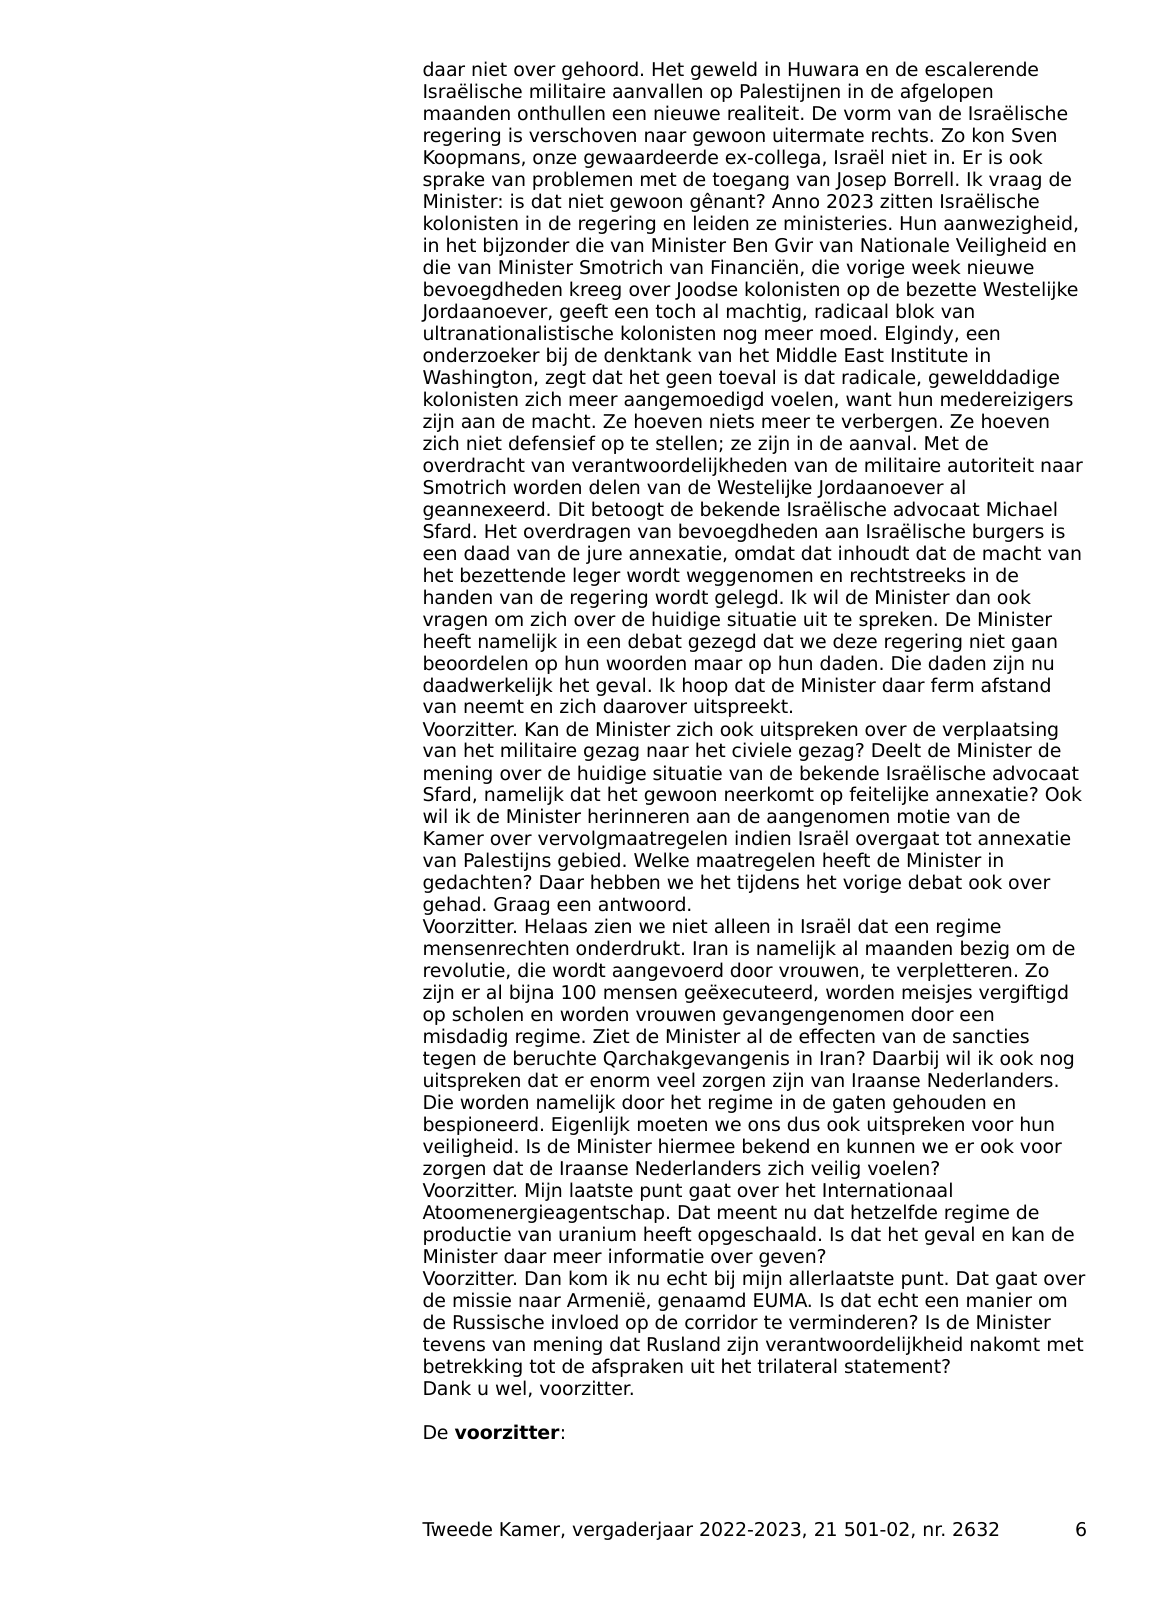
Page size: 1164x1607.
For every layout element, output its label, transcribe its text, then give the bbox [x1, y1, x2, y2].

text Voorzitter. Kan de Minister zich ook uitspreken over de verplaatsing van het militaire gezag naar het civiele gezag? Deelt de Minister de mening over de huidige situatie van de bekende Israëlische advocaat Sfard, namelijk dat het gewoon neerkomt op feitelijke annexatie? Ook wil ik de Minister herinneren aan de aangenomen motie van de Kamer over vervolgmaatregelen indien Israël overgaat tot annexatie van Palestijns gebied. Welke maatregelen heeft de Minister in gedachten? Daar hebben we het tijdens het vorige debat ook over gehad. Graag een antwoord. [422, 718, 1087, 916]
text Voorzitter. Mijn laatste punt gaat over het Internationaal Atoomenergieagentschap. Dat meent nu dat hetzelfde regime de productie van uranium heeft opgeschaald. Is dat het geval en kan de Minister daar meer informatie over geven? [422, 1180, 1087, 1268]
text Dank u wel, voorzitter. [422, 1378, 1087, 1400]
text De voorzitter: [422, 1422, 1087, 1444]
text Voorzitter. Dan kom ik nu echt bij mijn allerlaatste punt. Dat gaat over de missie naar Armenië, genaamd EUMA. Is dat echt een manier om de Russische invloed op de corridor te verminderen? Is de Minister tevens van mening dat Rusland zijn verantwoordelijkheid nakomt met betrekking tot de afspraken uit het trilateral statement? [422, 1268, 1087, 1378]
text Voorzitter. Helaas zien we niet alleen in Israël dat een regime mensenrechten onderdrukt. Iran is namelijk al maanden bezig om de revolutie, die wordt aangevoerd door vrouwen, te verpletteren. Zo zijn er al bijna 100 mensen geëxecuteerd, worden meisjes vergiftigd op scholen en worden vrouwen gevangengenomen door een misdadig regime. Ziet de Minister al de effecten van de sancties tegen de beruchte Qarchakgevangenis in Iran? Daarbij wil ik ook nog uitspreken dat er enorm veel zorgen zijn van Iraanse Nederlanders. Die worden namelijk door het regime in de gaten gehouden en bespioneerd. Eigenlijk moeten we ons dus ook uitspreken voor hun veiligheid. Is de Minister hiermee bekend en kunnen we er ook voor zorgen dat de Iraanse Nederlanders zich veilig voelen? [422, 916, 1087, 1180]
text daar niet over gehoord. Het geweld in Huwara en de escalerende Israëlische militaire aanvallen op Palestijnen in de afgelopen maanden onthullen een nieuwe realiteit. De vorm van de Israëlische regering is verschoven naar gewoon uitermate rechts. Zo kon Sven Koopmans, onze gewaardeerde ex-collega, Israël niet in. Er is ook sprake van problemen met de toegang van Josep Borrell. Ik vraag de Minister: is dat niet gewoon gênant? Anno 2023 zitten Israëlische kolonisten in de regering en leiden ze ministeries. Hun aanwezigheid, in het bijzonder die van Minister Ben Gvir van Nationale Veiligheid en die van Minister Smotrich van Financiën, die vorige week nieuwe bevoegdheden kreeg over Joodse kolonisten op de bezette Westelijke Jordaanoever, geeft een toch al machtig, radicaal blok van ultranationalistische kolonisten nog meer moed. Elgindy, een onderzoeker bij de denktank van het Middle East Institute in Washington, zegt dat het geen toeval is dat radicale, gewelddadige kolonisten zich meer aangemoedigd voelen, want hun medereizigers zijn aan de macht. Ze hoeven niets meer te verbergen. Ze hoeven zich niet defensief op te stellen; ze zijn in de aanval. Met de overdracht van verantwoordelijkheden van de militaire autoriteit naar Smotrich worden delen van de Westelijke Jordaanoever al geannexeerd. Dit betoogt de bekende Israëlische advocaat Michael Sfard. Het overdragen van bevoegdheden aan Israëlische burgers is een daad van de jure annexatie, omdat dat inhoudt dat de macht van het bezettende leger wordt weggenomen en rechtstreeks in de handen van de regering wordt gelegd. Ik wil de Minister dan ook vragen om zich over de huidige situatie uit te spreken. De Minister heeft namelijk in een debat gezegd dat we deze regering niet gaan beoordelen op hun woorden maar op hun daden. Die daden zijn nu daadwerkelijk het geval. Ik hoop dat de Minister daar ferm afstand van neemt en zich daarover uitspreekt. [422, 59, 1087, 718]
